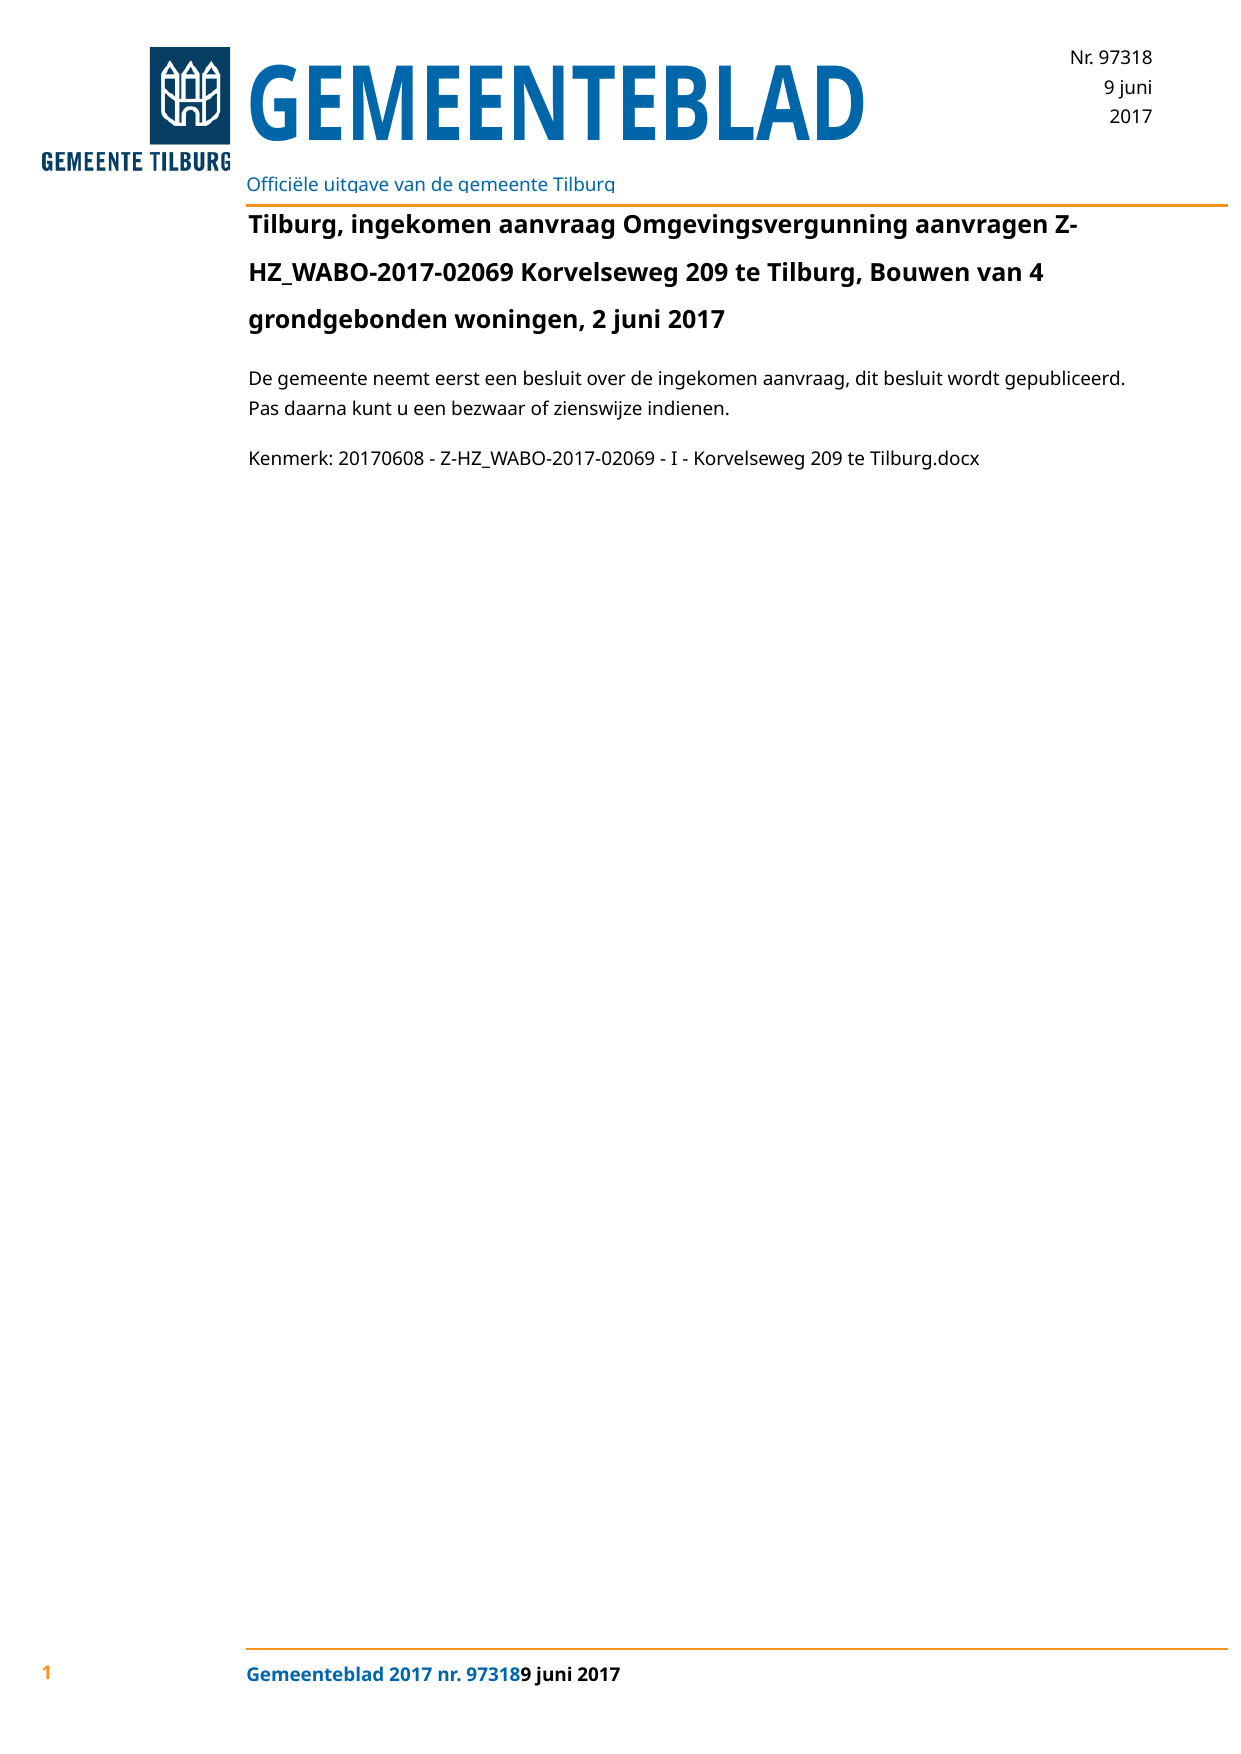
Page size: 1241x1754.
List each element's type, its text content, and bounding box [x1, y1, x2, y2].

text Tilburg, ingekomen aanvraag Omgevingsvergunning aanvragen Z-HZ_WABO-2017-02069 Korvelseweg 209 te Tilburg, Bouwen van 4 grondgebonden woningen, 2 juni 2017 [248, 207, 1152, 336]
text Kenmerk: 20170608 - Z-HZ_WABO-2017-02069 - I - Korvelseweg 209 te Tilburg.docx [248, 446, 1152, 471]
picture [41, 47, 231, 172]
text De gemeente neemt eerst een besluit over de ingekomen aanvraag, dit besluit wordt gepubliceerd. Pas daarna kunt u een bezwaar of zienswijze indienen. [248, 366, 1152, 421]
